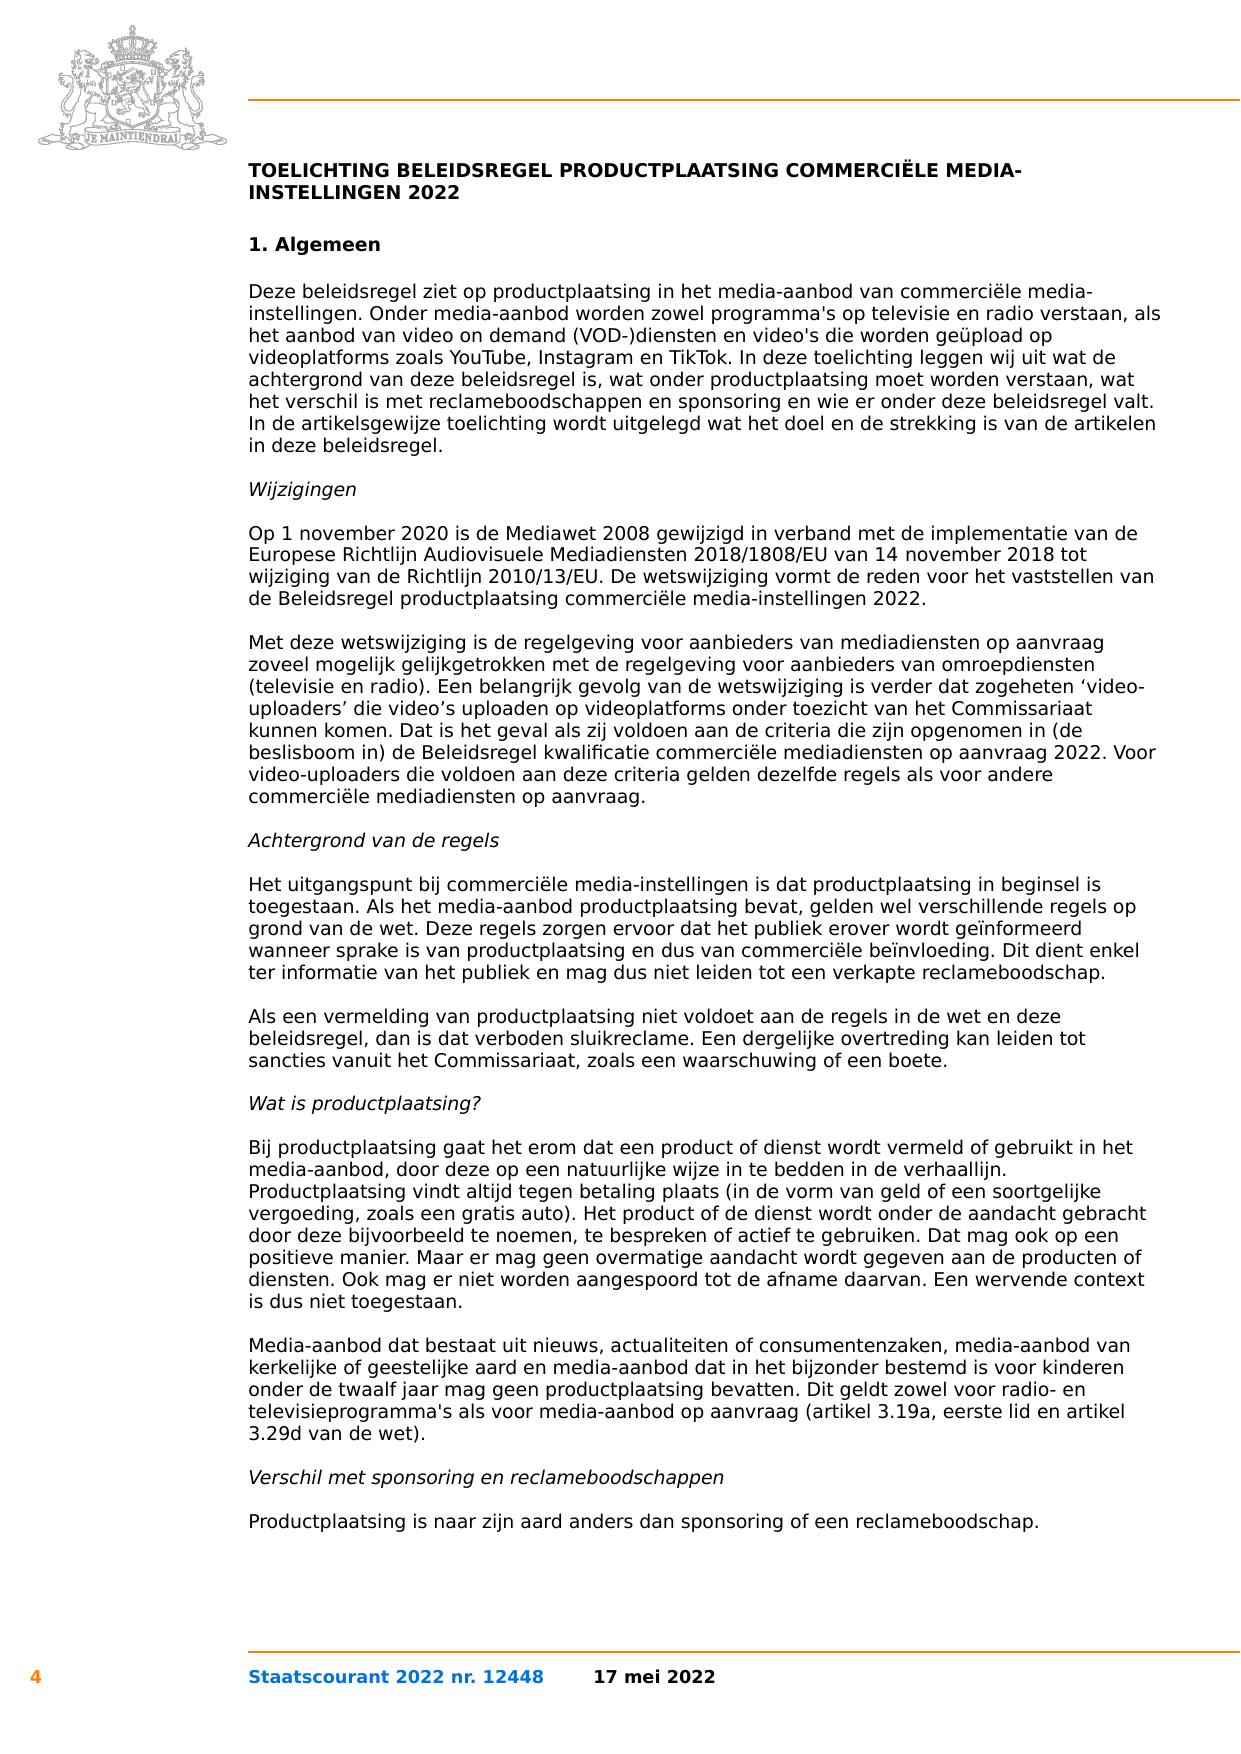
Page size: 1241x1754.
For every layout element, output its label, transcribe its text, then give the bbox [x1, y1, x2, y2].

subtitle Wijzigingen [248, 478, 1163, 501]
subtitle Verschil met sponsoring en reclameboodschappen [248, 1467, 1163, 1489]
text Bij productplaatsing gaat het erom dat een product of dienst wordt vermeld of gebruikt in het media-aanbod, door deze op een natuurlijke wijze in te bedden in de verhaallijn. Productplaatsing vindt altijd tegen betaling plaats (in de vorm van geld of een soortgelijke vergoeding, zoals een gratis auto). Het product of de dienst wordt onder de aandacht gebracht door deze bijvoorbeeld te noemen, te bespreken of actief te gebruiken. Dat mag ook op een positieve manier. Maar er mag geen overmatige aandacht wordt gegeven aan de producten of diensten. Ook mag er niet worden aangespoord tot de afname daarvan. Een wervende context is dus niet toegestaan. [248, 1137, 1163, 1313]
picture [38, 25, 227, 150]
subtitle 1. Algemeen [248, 234, 1163, 256]
subtitle TOELICHTING BELEIDSREGEL PRODUCTPLAATSING COMMERCIËLE MEDIA-INSTELLINGEN 2022 [248, 160, 1163, 204]
text Als een vermelding van productplaatsing niet voldoet aan de regels in de wet en deze beleidsregel, dan is dat verboden sluikreclame. Een dergelijke overtreding kan leiden tot sancties vanuit het Commissariaat, zoals een waarschuwing of een boete. [248, 1006, 1163, 1071]
subtitle Wat is productplaatsing? [248, 1093, 1163, 1115]
text Productplaatsing is naar zijn aard anders dan sponsoring of een reclameboodschap. [248, 1511, 1163, 1532]
text Op 1 november 2020 is de Mediawet 2008 gewijzigd in verband met de implementatie van de Europese Richtlijn Audiovisuele Mediadiensten 2018/1808/EU van 14 november 2018 tot wijziging van de Richtlijn 2010/13/EU. De wetswijziging vormt de reden voor het vaststellen van de Beleidsregel productplaatsing commerciële media-instellingen 2022. [248, 522, 1163, 610]
text Het uitgangspunt bij commerciële media-instellingen is dat productplaatsing in beginsel is toegestaan. Als het media-aanbod productplaatsing bevat, gelden wel verschillende regels op grond van de wet. Deze regels zorgen ervoor dat het publiek erover wordt geïnformeerd wanneer sprake is van productplaatsing en dus van commerciële beïnvloeding. Dit dient enkel ter informatie van het publiek en mag dus niet leiden tot een verkapte reclameboodschap. [248, 874, 1163, 984]
text Met deze wetswijziging is de regelgeving voor aanbieders van mediadiensten op aanvraag zoveel mogelijk gelijkgetrokken met de regelgeving voor aanbieders van omroepdiensten (televisie en radio). Een belangrijk gevolg van de wetswijziging is verder dat zogeheten ‘video-uploaders’ die video’s uploaden op videoplatforms onder toezicht van het Commissariaat kunnen komen. Dat is het geval als zij voldoen aan de criteria die zijn opgenomen in (de beslisboom in) de Beleidsregel kwalificatie commerciële mediadiensten op aanvraag 2022. Voor video-uploaders die voldoen aan deze criteria gelden dezelfde regels als voor andere commerciële mediadiensten op aanvraag. [248, 632, 1163, 808]
subtitle Achtergrond van de regels [248, 830, 1163, 852]
text Media-aanbod dat bestaat uit nieuws, actualiteiten of consumentenzaken, media-aanbod van kerkelijke of geestelijke aard en media-aanbod dat in het bijzonder bestemd is voor kinderen onder de twaalf jaar mag geen productplaatsing bevatten. Dit geldt zowel voor radio- en televisieprogramma's als voor media-aanbod op aanvraag (artikel 3.19a, eerste lid en artikel 3.29d van de wet). [248, 1335, 1163, 1445]
text Deze beleidsregel ziet op productplaatsing in het media-aanbod van commerciële media-instellingen. Onder media-aanbod worden zowel programma's op televisie en radio verstaan, als het aanbod van video on demand (VOD-)diensten en video's die worden geüpload op videoplatforms zoals YouTube, Instagram en TikTok. In deze toelichting leggen wij uit wat de achtergrond van deze beleidsregel is, wat onder productplaatsing moet worden verstaan, wat het verschil is met reclameboodschappen en sponsoring en wie er onder deze beleidsregel valt. In de artikelsgewijze toelichting wordt uitgelegd wat het doel en de strekking is van de artikelen in deze beleidsregel. [248, 281, 1163, 457]
